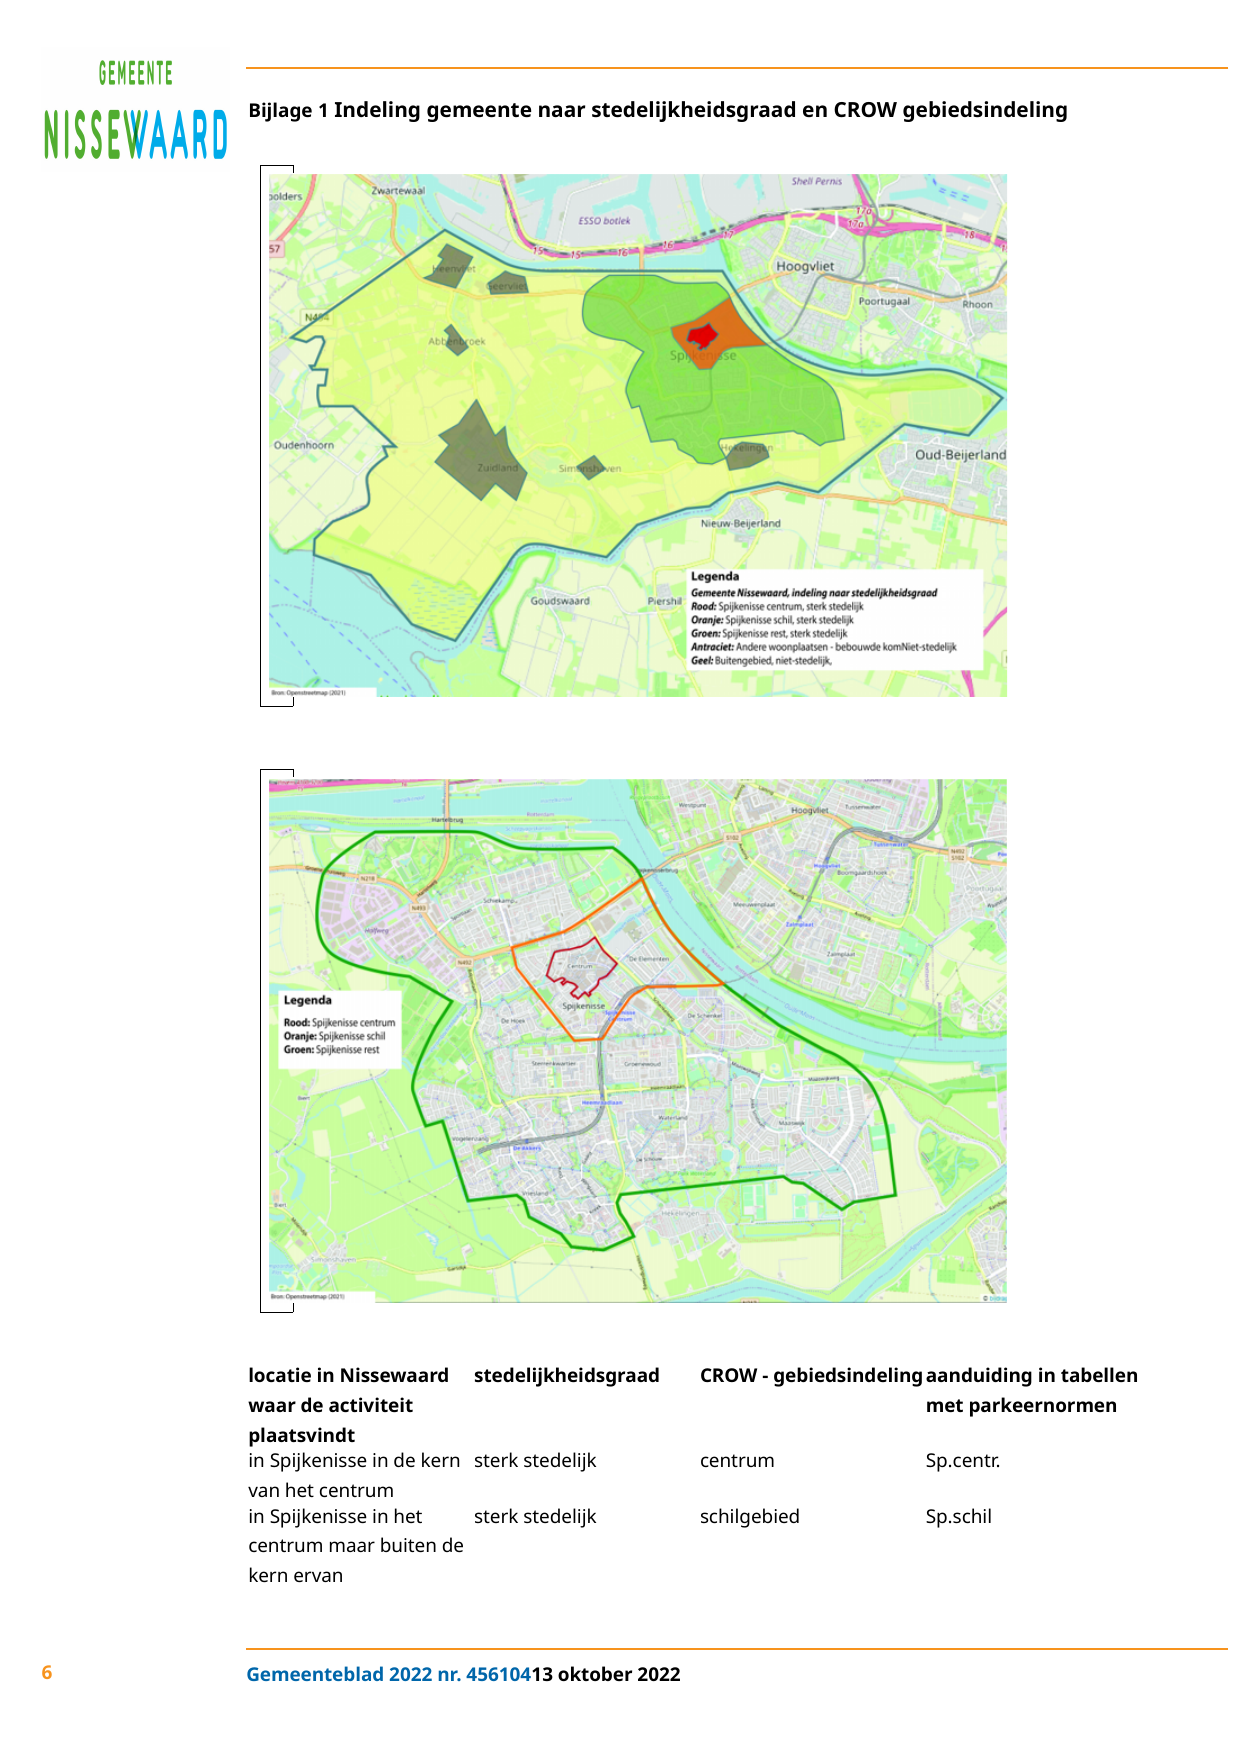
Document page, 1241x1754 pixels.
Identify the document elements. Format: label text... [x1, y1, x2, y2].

table_cell in Spijkenisse in de kern van het centrum [248, 1448, 474, 1503]
table_header stedelijkheidsgraad [474, 1363, 700, 1448]
table_header locatie in Nissewaard waar de activiteit plaatsvindt [248, 1363, 474, 1448]
table_cell centrum [700, 1448, 926, 1503]
table_cell Sp.schil [926, 1503, 1152, 1588]
table_header CROW - gebiedsindeling [700, 1363, 926, 1448]
picture [268, 777, 1008, 1303]
table_cell in Spijkenisse in het centrum maar buiten de kern ervan [248, 1503, 474, 1588]
picture [41, 47, 231, 172]
table_cell sterk stedelijk [474, 1503, 700, 1588]
table_cell sterk stedelijk [474, 1448, 700, 1503]
table_cell Sp.centr. [926, 1448, 1152, 1503]
table_cell schilgebied [700, 1503, 926, 1588]
table_header aanduiding in tabellen met parkeernormen [926, 1363, 1152, 1448]
picture [268, 173, 1008, 697]
text Bijlage 1 Indeling gemeente naar stedelijkheidsgraad en CROW gebiedsindeling [248, 95, 1152, 123]
